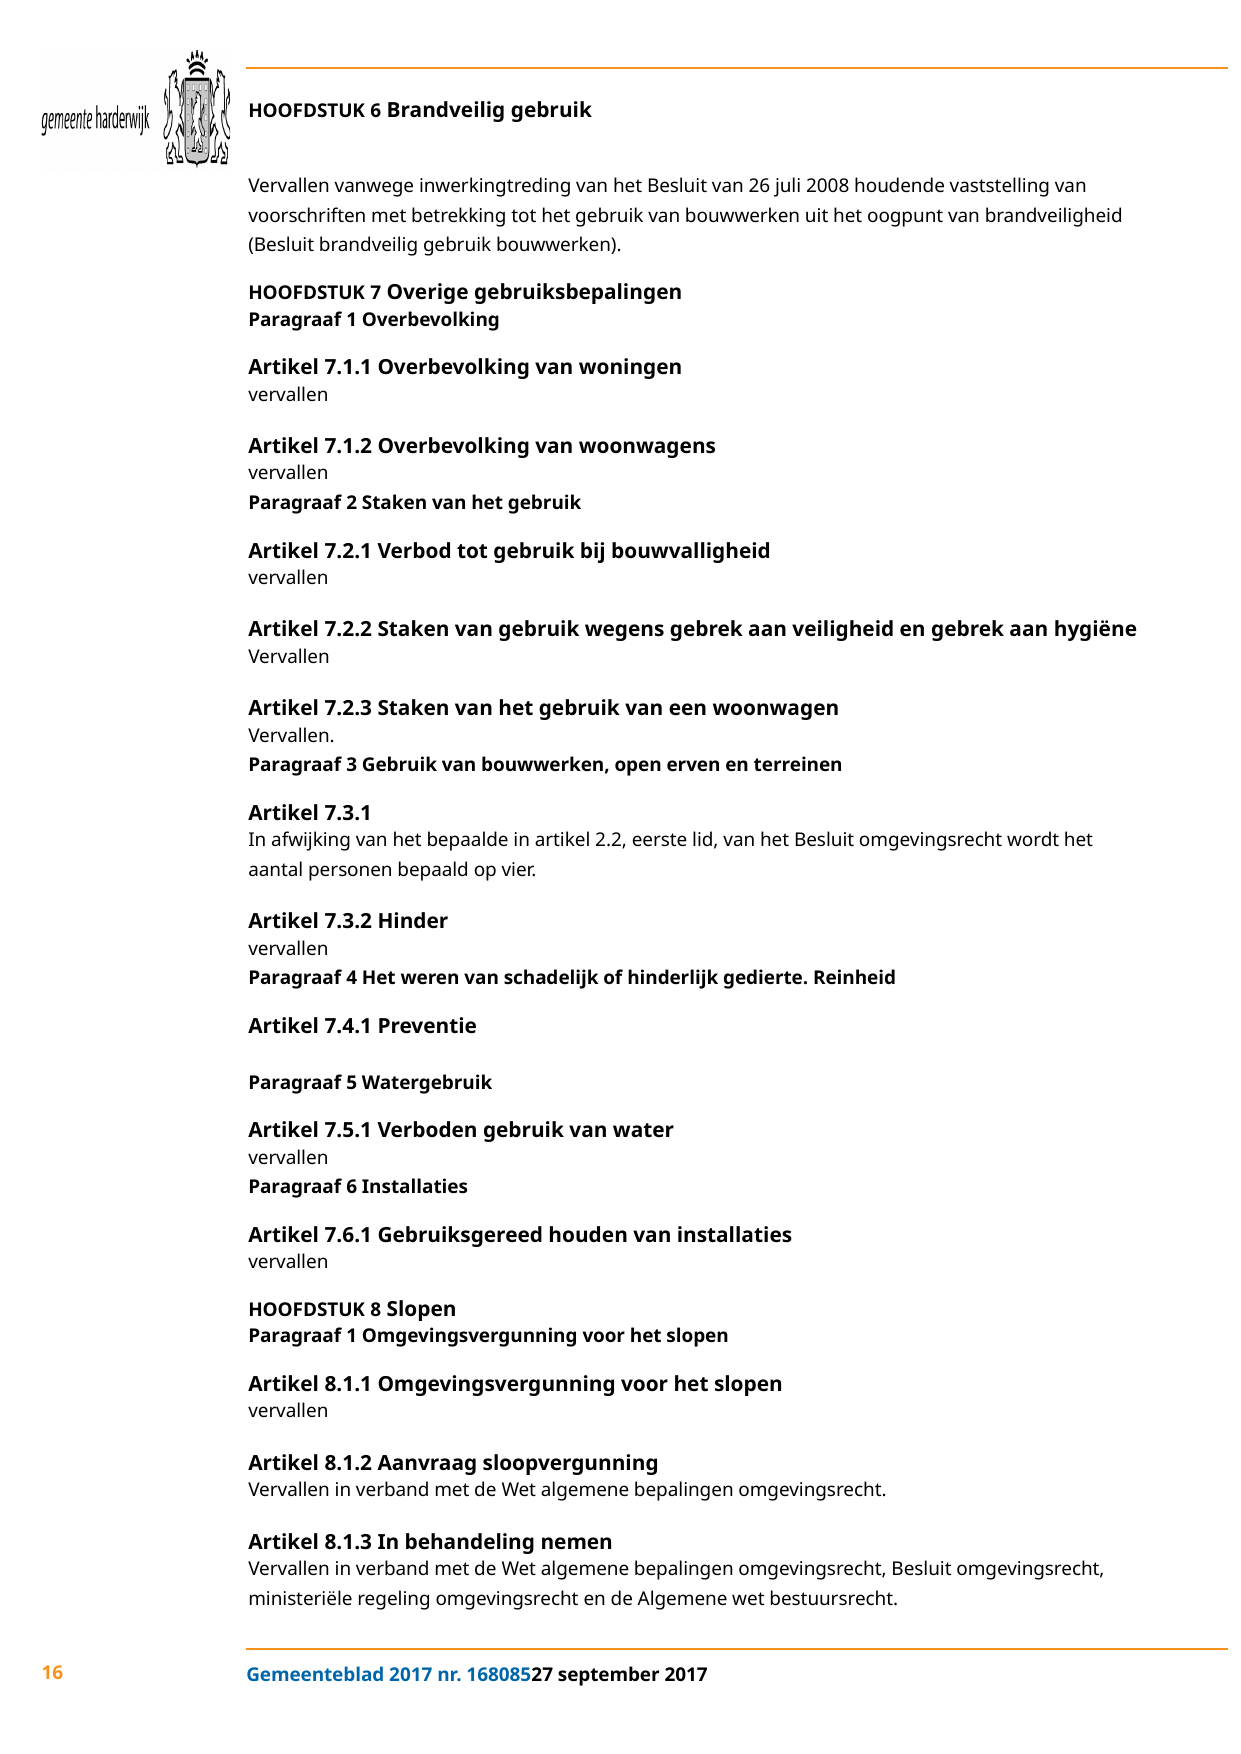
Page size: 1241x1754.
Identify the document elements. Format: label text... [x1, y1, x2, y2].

text Paragraaf 2 Staken van het gebruik [248, 489, 1152, 515]
text Artikel 7.3.1 [248, 798, 1152, 826]
text HOOFDSTUK 8 Slopen [248, 1294, 1152, 1323]
text Artikel 8.1.1 Omgevingsvergunning voor het slopen [248, 1369, 1152, 1398]
text vervallen [248, 381, 1152, 406]
text HOOFDSTUK 6 Brandveilig gebruik [248, 95, 1152, 123]
text Vervallen vanwege inwerkingtreding van het Besluit van 26 juli 2008 houdende vaststelling van voorschriften met betrekking tot het gebruik van bouwwerken uit het oogpunt van brandveiligheid (Besluit brandveilig gebruik bouwwerken). [248, 172, 1152, 257]
text Artikel 7.6.1 Gebruiksgereed houden van installaties [248, 1220, 1152, 1249]
text Paragraaf 1 Overbevolking [248, 306, 1152, 331]
text Artikel 7.3.2 Hinder [248, 906, 1152, 935]
text vervallen [248, 1398, 1152, 1423]
text Vervallen in verband met de Wet algemene bepalingen omgevingsrecht. [248, 1477, 1152, 1502]
text Paragraaf 6 Installaties [248, 1174, 1152, 1199]
text Artikel 7.2.1 Verbod tot gebruik bij bouwvalligheid [248, 536, 1152, 564]
text Artikel 7.2.2 Staken van gebruik wegens gebrek aan veiligheid en gebrek aan hygiëne [248, 614, 1152, 643]
text Artikel 7.2.3 Staken van het gebruik van een woonwagen [248, 693, 1152, 722]
text vervallen [248, 459, 1152, 485]
text Vervallen [248, 643, 1152, 669]
text Paragraaf 3 Gebruik van bouwwerken, open erven en terreinen [248, 751, 1152, 777]
text Artikel 7.4.1 Preventie [248, 1011, 1152, 1039]
text In afwijking van het bepaalde in artikel 2.2, eerste lid, van het Besluit omgevingsrecht wordt het aantal personen bepaald op vier. [248, 826, 1152, 882]
text vervallen [248, 1249, 1152, 1274]
text Vervallen in verband met de Wet algemene bepalingen omgevingsrecht, Besluit omgevingsrecht, [248, 1555, 1152, 1581]
text Artikel 7.1.2 Overbevolking van woonwagens [248, 431, 1152, 459]
picture [41, 47, 231, 172]
text vervallen [248, 935, 1152, 961]
text vervallen [248, 1144, 1152, 1170]
text HOOFDSTUK 7 Overige gebruiksbepalingen [248, 277, 1152, 306]
text Vervallen. [248, 722, 1152, 748]
text Paragraaf 1 Omgevingsvergunning voor het slopen [248, 1323, 1152, 1348]
text Artikel 7.5.1 Verboden gebruik van water [248, 1116, 1152, 1144]
text vervallen [248, 564, 1152, 590]
text Artikel 7.1.1 Overbevolking van woningen [248, 352, 1152, 381]
text Artikel 8.1.3 In behandeling nemen [248, 1527, 1152, 1555]
text Paragraaf 4 Het weren van schadelijk of hinderlijk gedierte. Reinheid [248, 964, 1152, 990]
text Paragraaf 5 Watergebruik [248, 1069, 1152, 1095]
text Artikel 8.1.2 Aanvraag sloopvergunning [248, 1448, 1152, 1477]
text ministeriële regeling omgevingsrecht en de Algemene wet bestuursrecht. [248, 1585, 1152, 1611]
